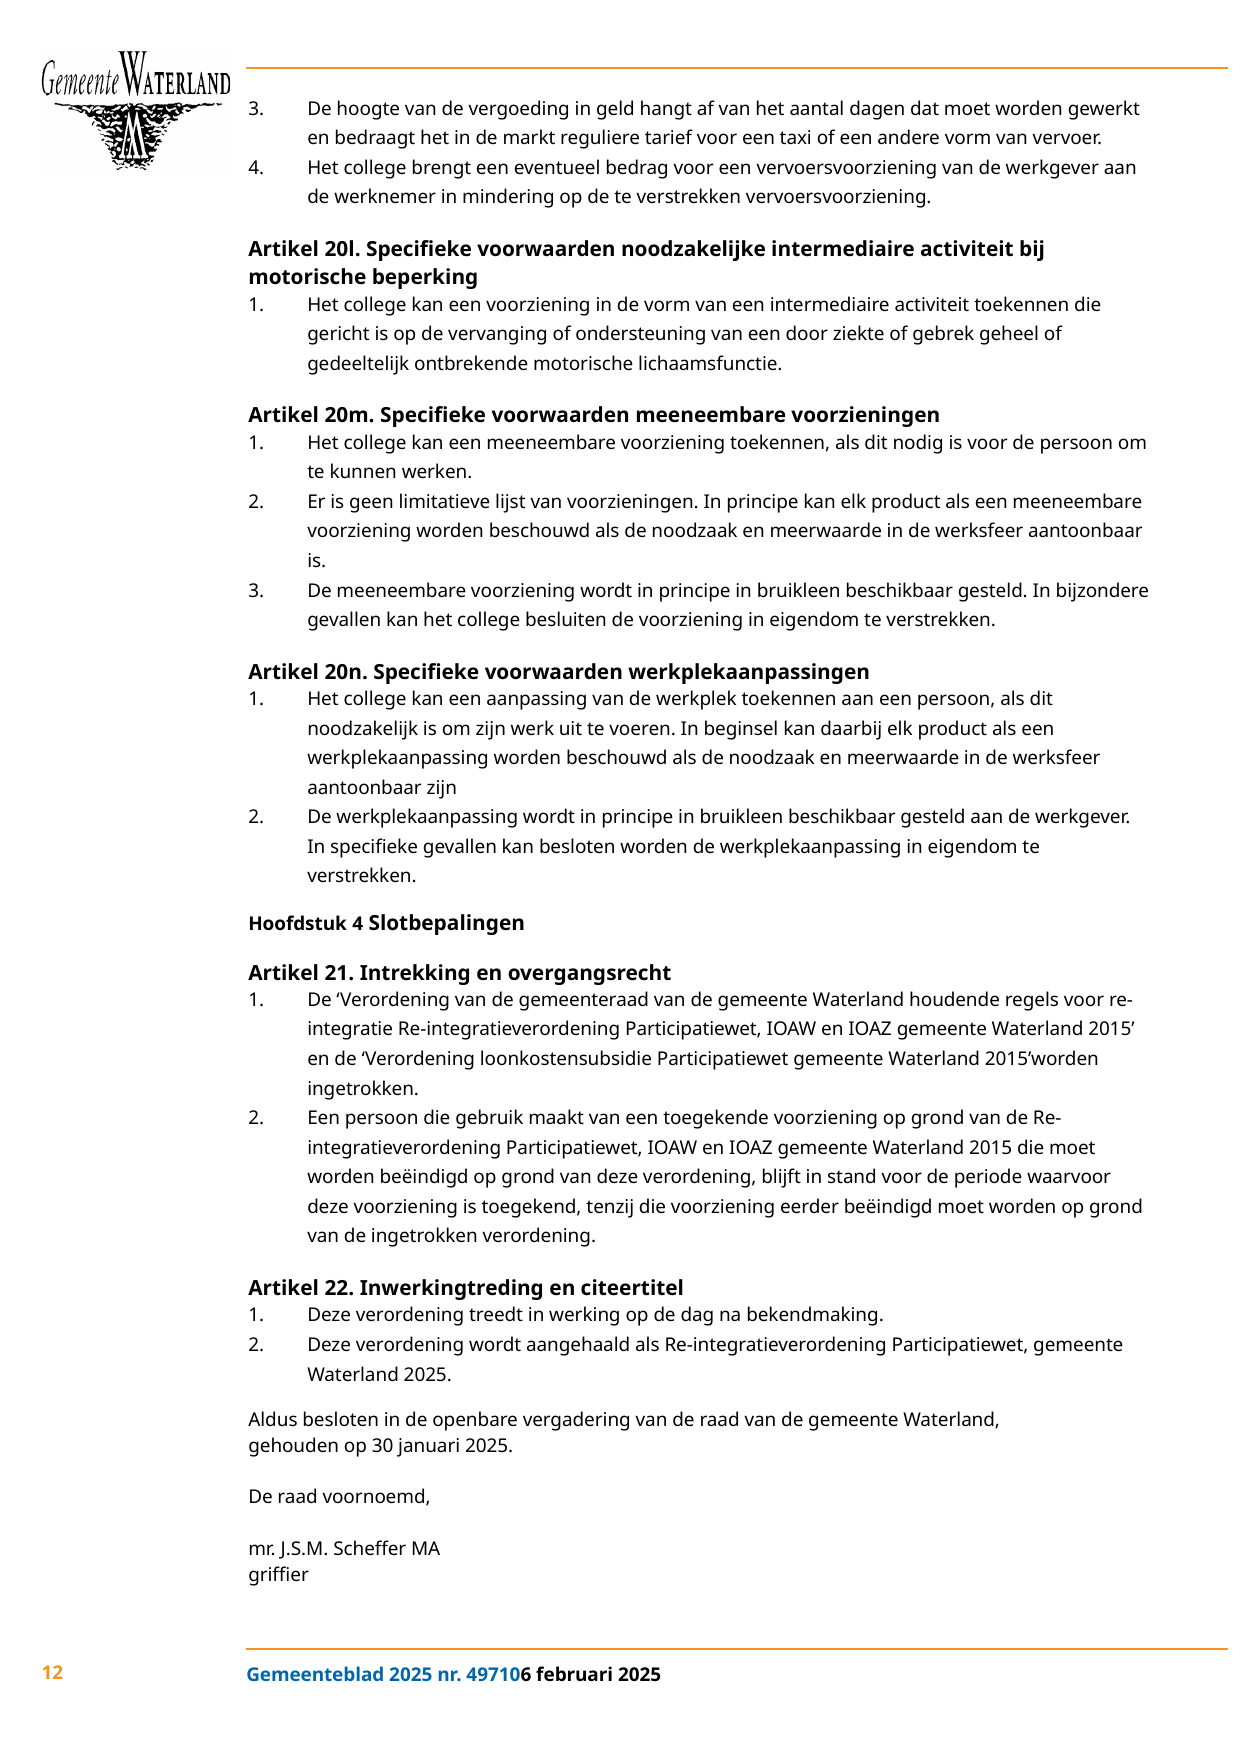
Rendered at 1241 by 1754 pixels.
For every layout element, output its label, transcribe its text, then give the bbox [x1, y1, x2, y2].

list Het college kan een aanpassing van de werkplek toekennen aan een persoon, als dit noodzakelijk is om zijn werk uit te voeren. In beginsel kan daarbij elk product als een werkplekaanpassing worden beschouwd als de noodzaak en meerwaarde in de werksfeer aantoonbaar zijn [248, 685, 1152, 800]
text De raad voornoemd, [248, 1483, 1152, 1509]
picture [41, 47, 231, 172]
list De ‘Verordening van de gemeenteraad van de gemeente Waterland houdende regels voor re-integratie Re-integratieverordening Participatiewet, IOAW en IOAZ gemeente Waterland 2015’ en de ‘Verordening loonkostensubsidie Participatiewet gemeente Waterland 2015’worden ingetrokken. [248, 986, 1152, 1101]
text griffier [248, 1561, 1152, 1586]
text gehouden op 30 januari 2025. [248, 1432, 1152, 1458]
text Hoofdstuk 4 Slotbepalingen [248, 908, 1152, 937]
list Er is geen limitatieve lijst van voorzieningen. In principe kan elk product als een meeneembare voorziening worden beschouwd als de noodzaak en meerwaarde in de werksfeer aantoonbaar is. [248, 488, 1152, 573]
text Artikel 20l. Specifieke voorwaarden noodzakelijke intermediaire activiteit bij motorische beperking [248, 234, 1152, 291]
list De werkplekaanpassing wordt in principe in bruikleen beschikbaar gesteld aan de werkgever. In specifieke gevallen kan besloten worden de werkplekaanpassing in eigendom te verstrekken. [248, 803, 1152, 888]
list Het college brengt een eventueel bedrag voor een vervoersvoorziening van de werkgever aan de werknemer in mindering op de te verstrekken vervoersvoorziening. [248, 154, 1152, 209]
list Deze verordening treedt in werking op de dag na bekendmaking. [248, 1302, 1152, 1327]
text Artikel 20n. Specifieke voorwaarden werkplekaanpassingen [248, 657, 1152, 685]
text Artikel 20m. Specifieke voorwaarden meeneembare voorzieningen [248, 400, 1152, 429]
list De meeneembare voorziening wordt in principe in bruikleen beschikbaar gesteld. In bijzondere gevallen kan het college besluiten de voorziening in eigendom te verstrekken. [248, 577, 1152, 632]
list Het college kan een voorziening in de vorm van een intermediaire activiteit toekennen die gericht is op de vervanging of ondersteuning van een door ziekte of gebrek geheel of gedeeltelijk ontbrekende motorische lichaamsfunctie. [248, 291, 1152, 376]
text mr. J.S.M. Scheffer MA [248, 1535, 1152, 1561]
list Deze verordening wordt aangehaald als Re-integratieverordening Participatiewet, gemeente Waterland 2025. [248, 1331, 1152, 1386]
list Het college kan een meeneembare voorziening toekennen, als dit nodig is voor de persoon om te kunnen werken. [248, 429, 1152, 484]
list De hoogte van de vergoeding in geld hangt af van het aantal dagen dat moet worden gewerkt en bedraagt het in de markt reguliere tarief voor een taxi of een andere vorm van vervoer. [248, 95, 1152, 150]
text Artikel 22. Inwerkingtreding en citeertitel [248, 1273, 1152, 1302]
list Een persoon die gebruik maakt van een toegekende voorziening op grond van de Re-integratieverordening Participatiewet, IOAW en IOAZ gemeente Waterland 2015 die moet worden beëindigd op grond van deze verordening, blijft in stand voor de periode waarvoor deze voorziening is toegekend, tenzij die voorziening eerder beëindigd moet worden op grond van de ingetrokken verordening. [248, 1104, 1152, 1248]
text Artikel 21. Intrekking en overgangsrecht [248, 958, 1152, 986]
text Aldus besloten in de openbare vergadering van de raad van de gemeente Waterland, [248, 1406, 1152, 1432]
